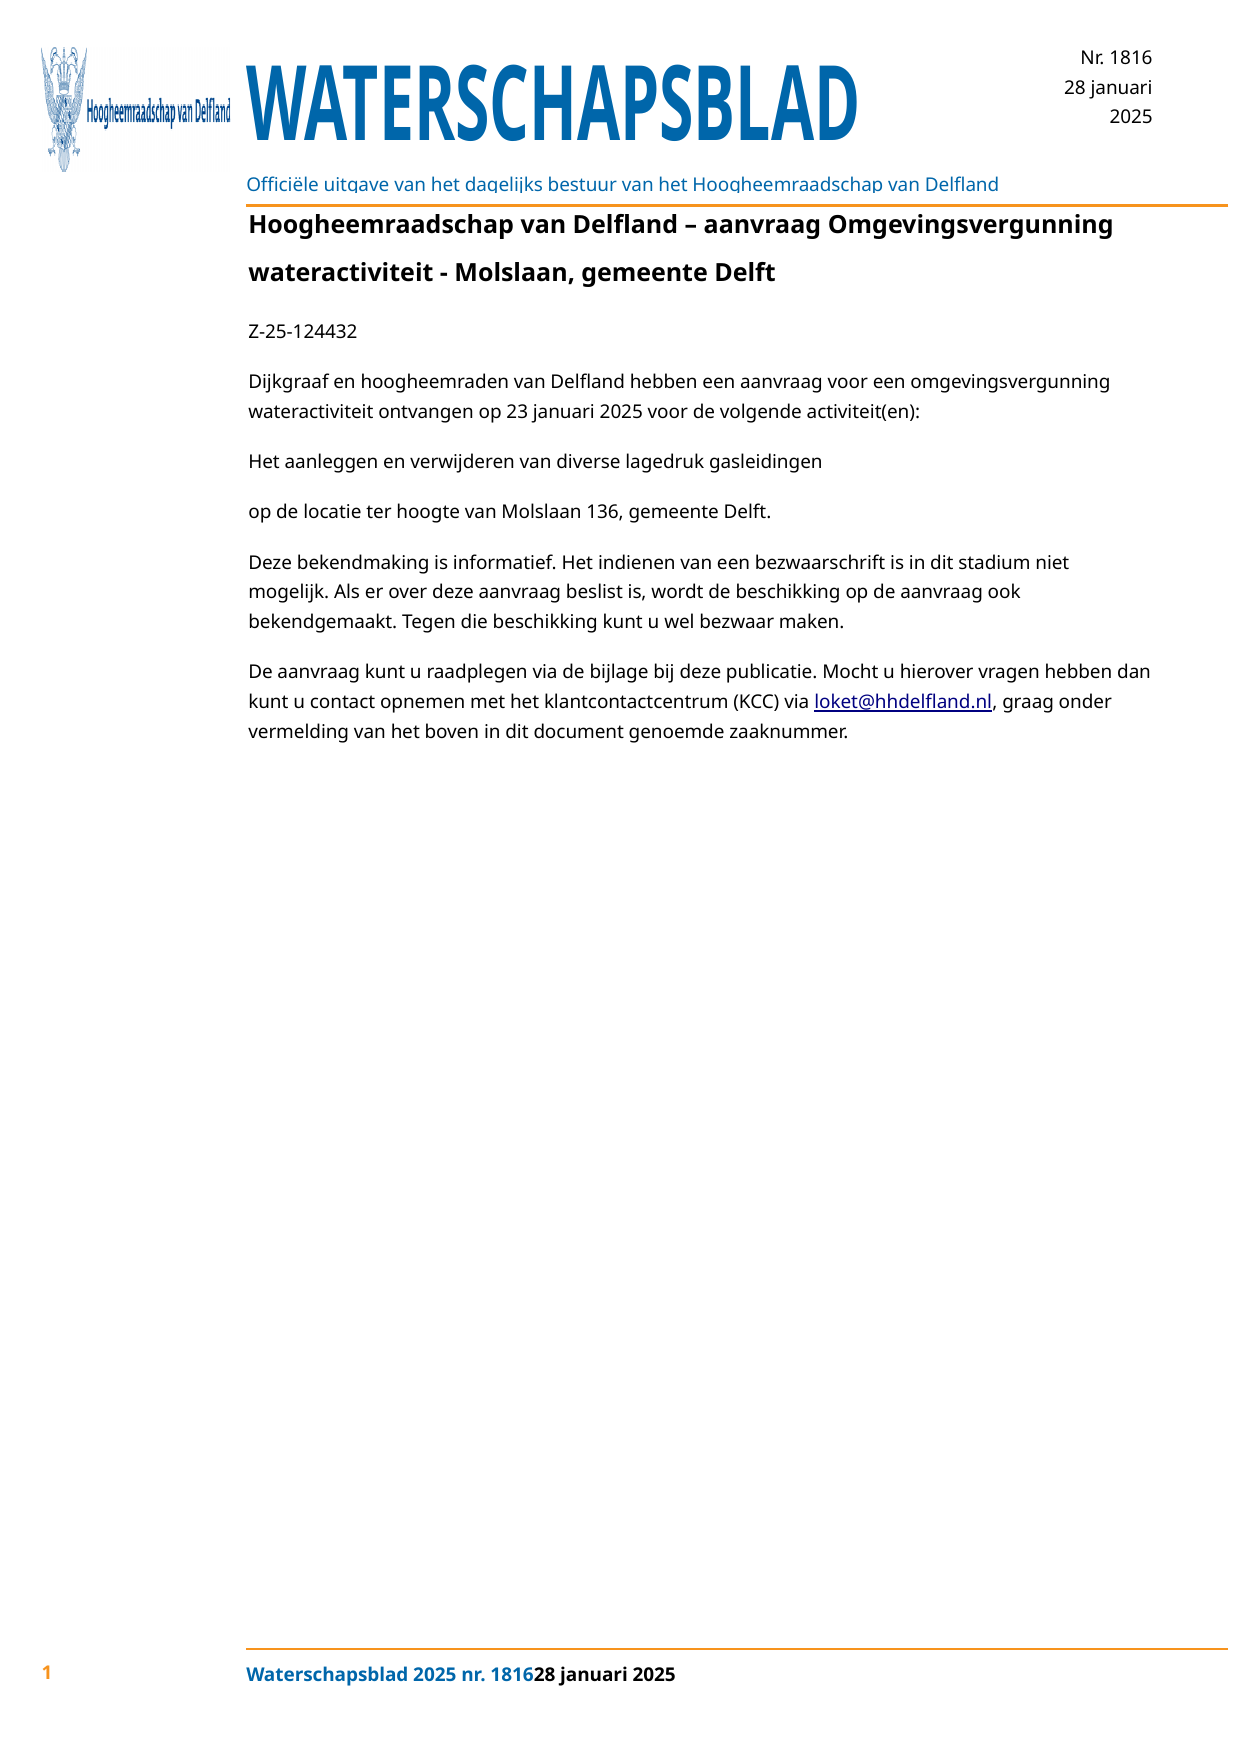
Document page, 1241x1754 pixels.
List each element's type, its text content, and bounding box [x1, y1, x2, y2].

text op de locatie ter hoogte van Molslaan 136, gemeente Delft. [248, 499, 1152, 524]
text Z-25-124432 [248, 318, 1152, 344]
text Hoogheemraadschap van Delfland – aanvraag Omgevingsvergunning wateractiviteit - Molslaan, gemeente Delft [248, 207, 1152, 288]
picture [41, 47, 231, 172]
text Dijkgraaf en hoogheemraden van Delfland hebben een aanvraag voor een omgevingsvergunning wateractiviteit ontvangen op 23 januari 2025 voor de volgende activiteit(en): [248, 368, 1152, 424]
text Deze bekendmaking is informatief. Het indienen van een bezwaarschrift is in dit stadium niet mogelijk. Als er over deze aanvraag beslist is, wordt de beschikking op de aanvraag ook bekendgemaakt. Tegen die beschikking kunt u wel bezwaar maken. [248, 549, 1152, 634]
text Het aanleggen en verwijderen van diverse lagedruk gasleidingen [248, 448, 1152, 474]
text De aanvraag kunt u raadplegen via de bijlage bij deze publicatie. Mocht u hierover vragen hebben dan kunt u contact opnemen met het klantcontactcentrum (KCC) via loket@hhdelfland.nl, graag onder vermelding van het boven in dit document genoemde zaaknummer. [248, 659, 1152, 744]
